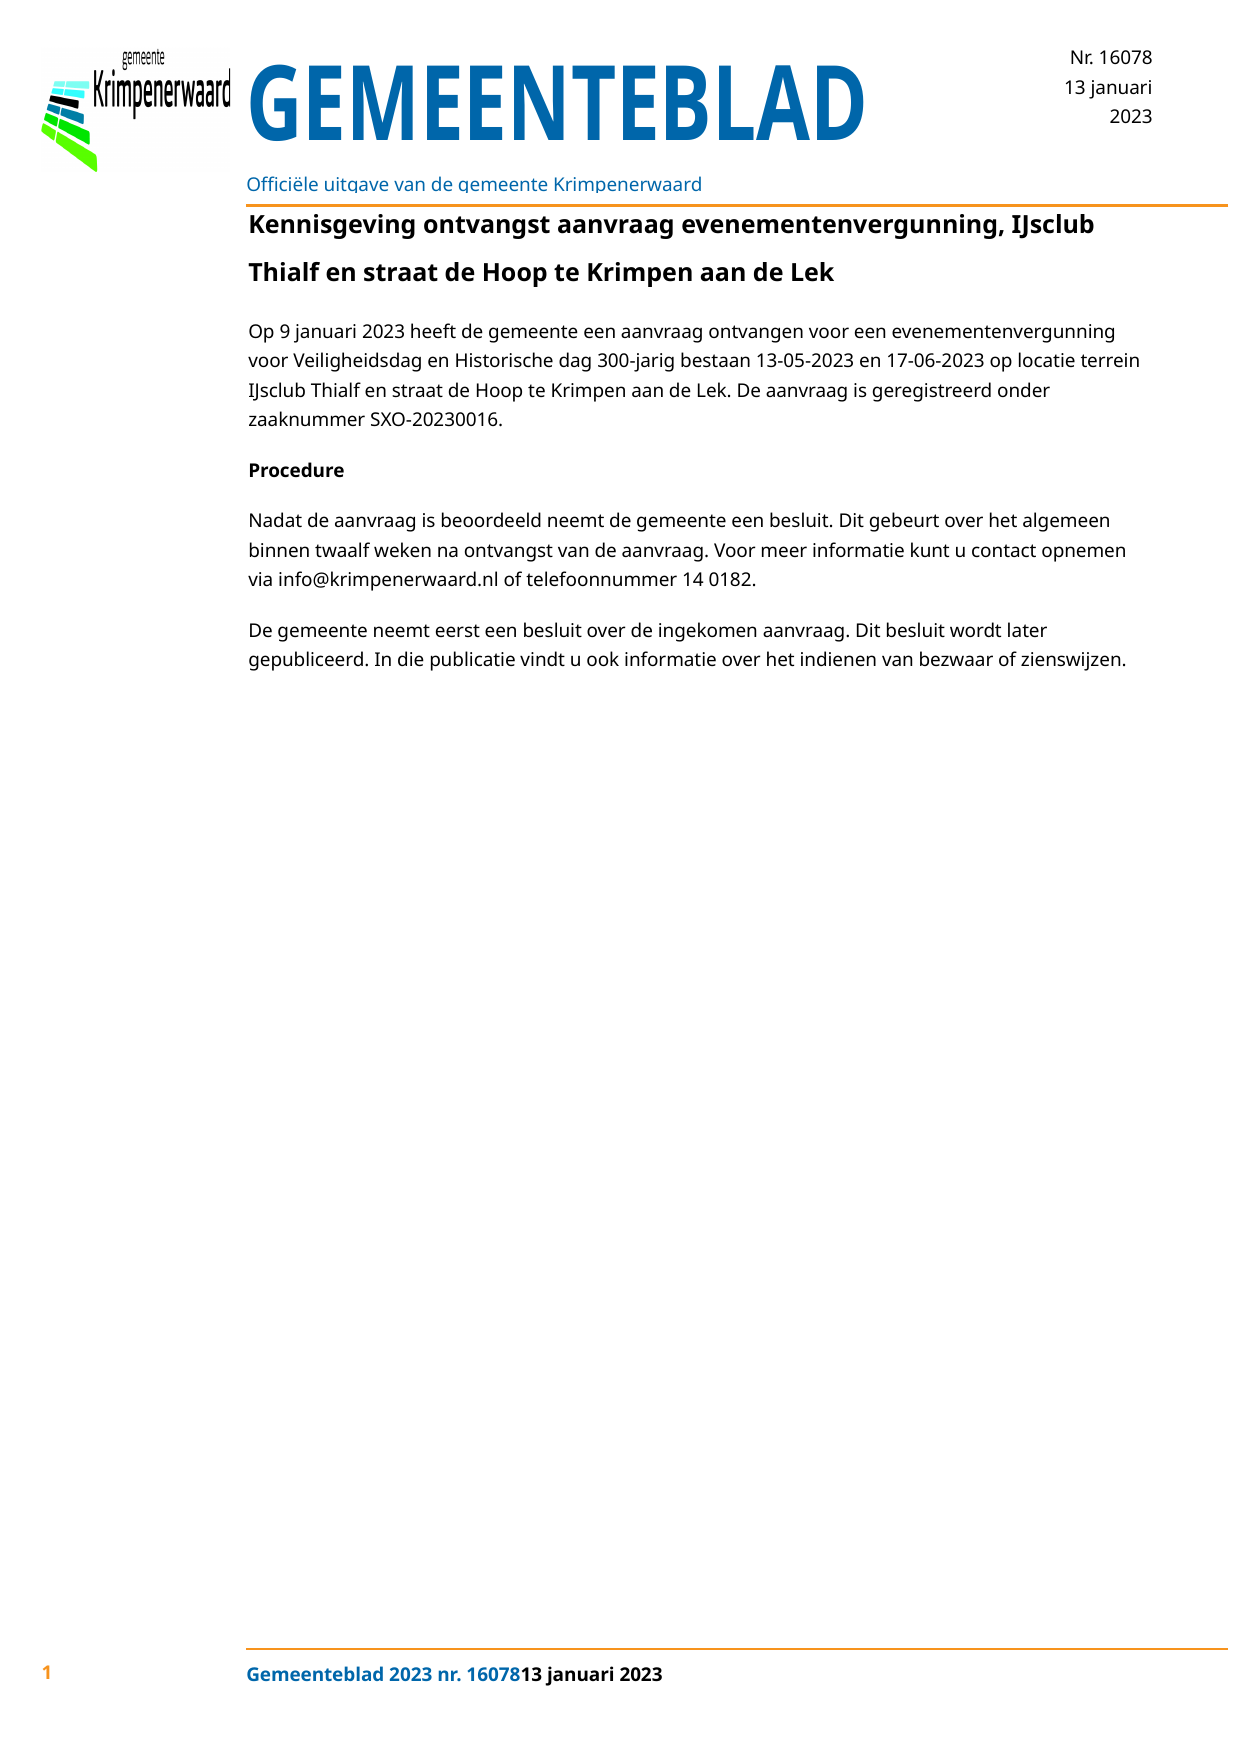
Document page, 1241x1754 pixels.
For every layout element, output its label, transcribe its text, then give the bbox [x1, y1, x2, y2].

text Kennisgeving ontvangst aanvraag evenementenvergunning, IJsclub Thialf en straat de Hoop te Krimpen aan de Lek [248, 207, 1152, 288]
text Op 9 januari 2023 heeft de gemeente een aanvraag ontvangen voor een evenementenvergunning voor Veiligheidsdag en Historische dag 300-jarig bestaan 13-05-2023 en 17-06-2023 op locatie terrein IJsclub Thialf en straat de Hoop te Krimpen aan de Lek. De aanvraag is geregistreerd onder zaaknummer SXO-20230016. [248, 318, 1152, 432]
text Procedure [248, 457, 1152, 483]
text De gemeente neemt eerst een besluit over de ingekomen aanvraag. Dit besluit wordt later gepubliceerd. In die publicatie vindt u ook informatie over het indienen van bezwaar of zienswijzen. [248, 617, 1152, 672]
text Nadat de aanvraag is beoordeeld neemt de gemeente een besluit. Dit gebeurt over het algemeen binnen twaalf weken na ontvangst van de aanvraag. Voor meer informatie kunt u contact opnemen via info@krimpenerwaard.nl of telefoonnummer 14 0182. [248, 507, 1152, 592]
picture [41, 47, 231, 172]
